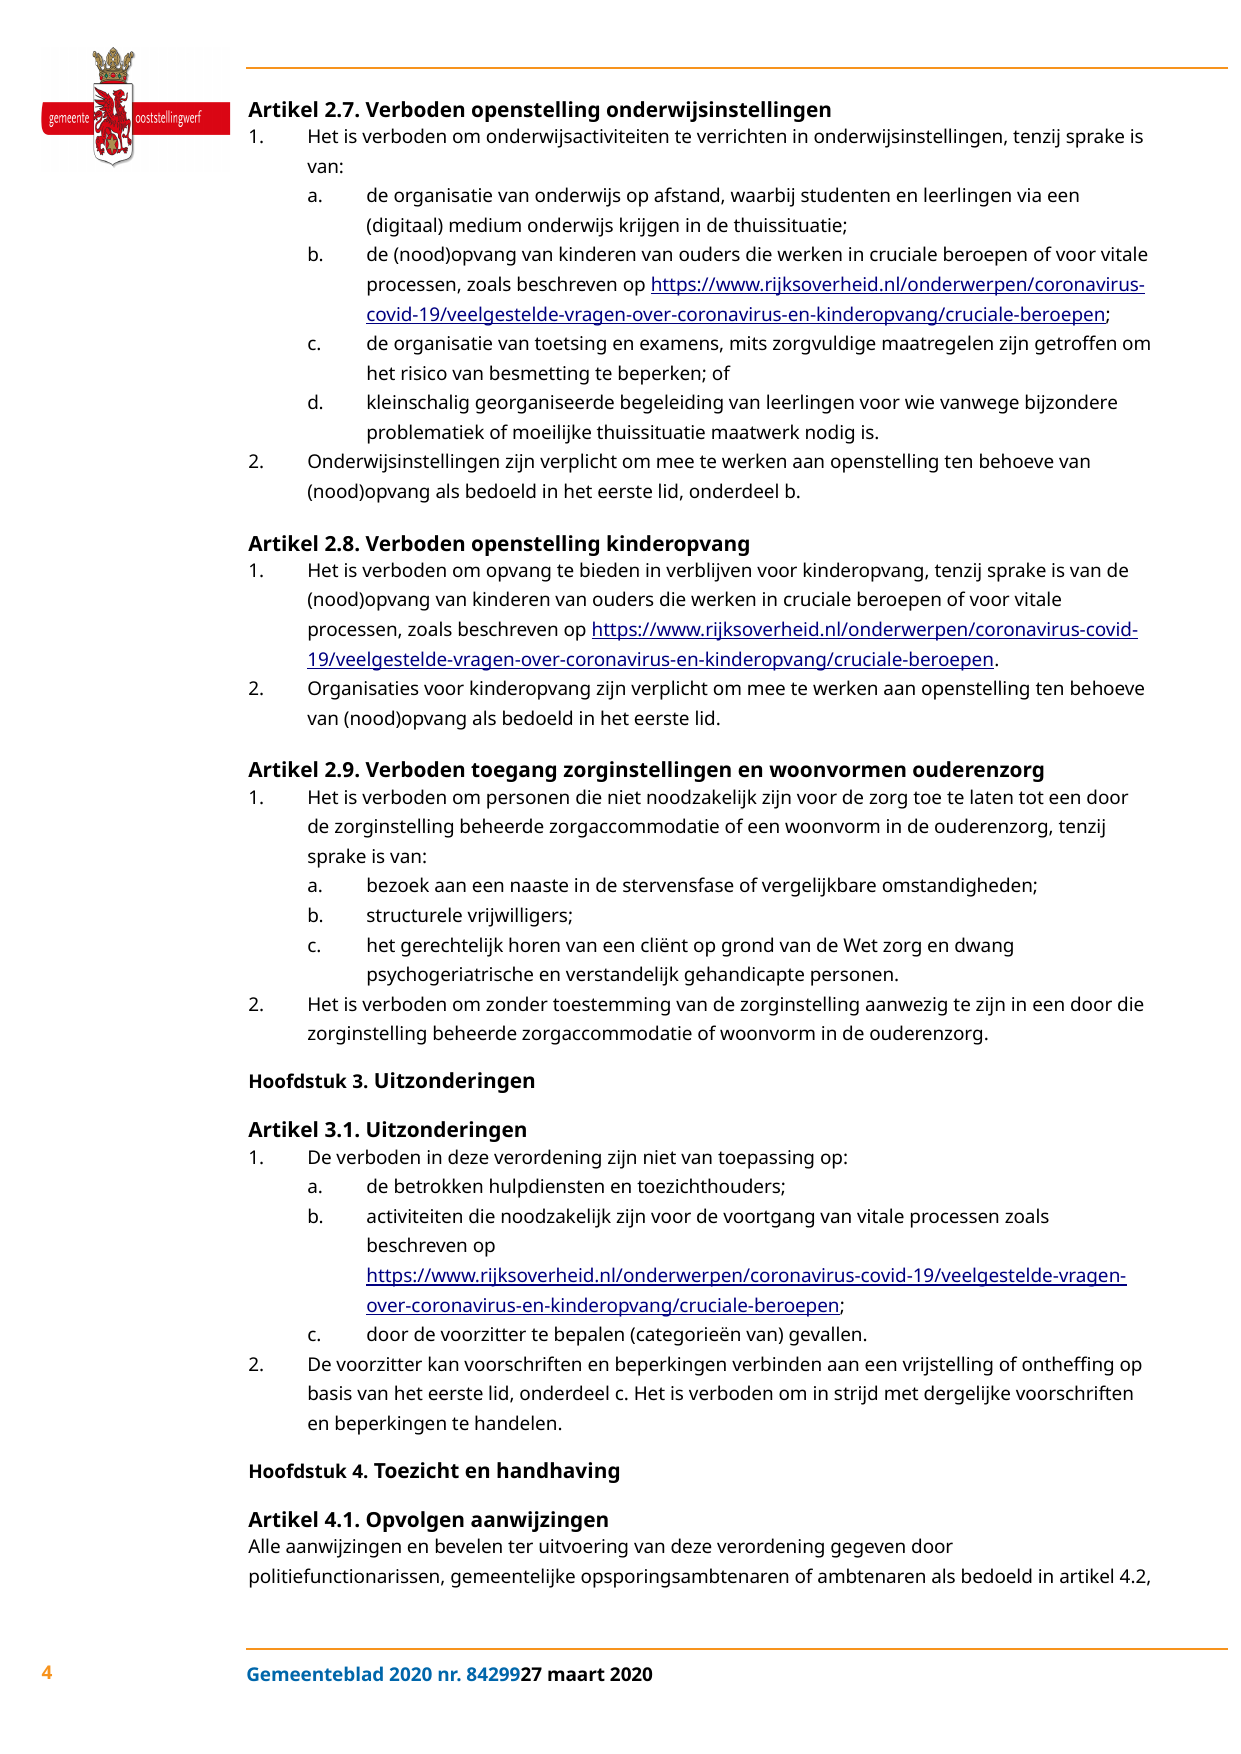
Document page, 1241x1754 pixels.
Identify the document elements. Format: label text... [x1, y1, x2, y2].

list Organisaties voor kinderopvang zijn verplicht om mee te werken aan openstelling ten behoeve van (nood)opvang als bedoeld in het eerste lid. [248, 675, 1152, 731]
list Het is verboden om zonder toestemming van de zorginstelling aanwezig te zijn in een door die zorginstelling beheerde zorgaccommodatie of woonvorm in de ouderenzorg. [248, 991, 1152, 1046]
text Hoofdstuk 3. Uitzonderingen [248, 1066, 1152, 1094]
list Onderwijsinstellingen zijn verplicht om mee te werken aan openstelling ten behoeve van (nood)opvang als bedoeld in het eerste lid, onderdeel b. [248, 449, 1152, 504]
list activiteiten die noodzakelijk zijn voor de voortgang van vitale processen zoals beschreven op https://www.rijksoverheid.nl/onderwerpen/coronavirus-covid-19/veelgestelde-vragen-over-coronavirus-en-kinderopvang/cruciale-beroepen; [307, 1203, 1152, 1317]
list structurele vrijwilligers; [307, 902, 1152, 928]
text Artikel 2.9. Verboden toegang zorginstellingen en woonvormen ouderenzorg [248, 755, 1152, 784]
list kleinschalig georganiseerde begeleiding van leerlingen voor wie vanwege bijzondere problematiek of moeilijke thuissituatie maatwerk nodig is. [307, 389, 1152, 445]
list de (nood)opvang van kinderen van ouders die werken in cruciale beroepen of voor vitale processen, zoals beschreven op https://www.rijksoverheid.nl/onderwerpen/coronavirus-covid-19/veelgestelde-vragen-over-coronavirus-en-kinderopvang/cruciale-beroepen; [307, 242, 1152, 326]
picture [41, 47, 231, 172]
list Het is verboden om opvang te bieden in verblijven voor kinderopvang, tenzij sprake is van de (nood)opvang van kinderen van ouders die werken in cruciale beroepen of voor vitale processen, zoals beschreven op https://www.rijksoverheid.nl/onderwerpen/coronavirus-covid-19/veelgestelde-vragen-over-coronavirus-en-kinderopvang/cruciale-beroepen. [248, 557, 1152, 672]
list bezoek aan een naaste in de stervensfase of vergelijkbare omstandigheden; [307, 873, 1152, 898]
list door de voorzitter te bepalen (categorieën van) gevallen. [307, 1321, 1152, 1347]
list Het is verboden om onderwijsactiviteiten te verrichten in onderwijsinstellingen, tenzij sprake is van: [248, 123, 1152, 178]
list de organisatie van onderwijs op afstand, waarbij studenten en leerlingen via een (digitaal) medium onderwijs krijgen in de thuissituatie; [307, 182, 1152, 238]
list Het is verboden om personen die niet noodzakelijk zijn voor de zorg toe te laten tot een door de zorginstelling beheerde zorgaccommodatie of een woonvorm in de ouderenzorg, tenzij sprake is van: [248, 784, 1152, 869]
text Alle aanwijzingen en bevelen ter uitvoering van deze verordening gegeven door politiefunctionarissen, gemeentelijke opsporingsambtenaren of ambtenaren als bedoeld in artikel 4.2, [248, 1533, 1152, 1589]
list de betrokken hulpdiensten en toezichthouders; [307, 1173, 1152, 1199]
text Artikel 2.7. Verboden openstelling onderwijsinstellingen [248, 95, 1152, 123]
text Artikel 2.8. Verboden openstelling kinderopvang [248, 529, 1152, 557]
text Artikel 3.1. Uitzonderingen [248, 1115, 1152, 1144]
list het gerechtelijk horen van een cliënt op grond van de Wet zorg en dwang psychogeriatrische en verstandelijk gehandicapte personen. [307, 932, 1152, 987]
text Artikel 4.1. Opvolgen aanwijzingen [248, 1505, 1152, 1533]
list De voorzitter kan voorschriften en beperkingen verbinden aan een vrijstelling of ontheffing op basis van het eerste lid, onderdeel c. Het is verboden om in strijd met dergelijke voorschriften en beperkingen te handelen. [248, 1351, 1152, 1436]
list de organisatie van toetsing en examens, mits zorgvuldige maatregelen zijn getroffen om het risico van besmetting te beperken; of [307, 330, 1152, 386]
list De verboden in deze verordening zijn niet van toepassing op: [248, 1144, 1152, 1169]
text Hoofdstuk 4. Toezicht en handhaving [248, 1456, 1152, 1484]
